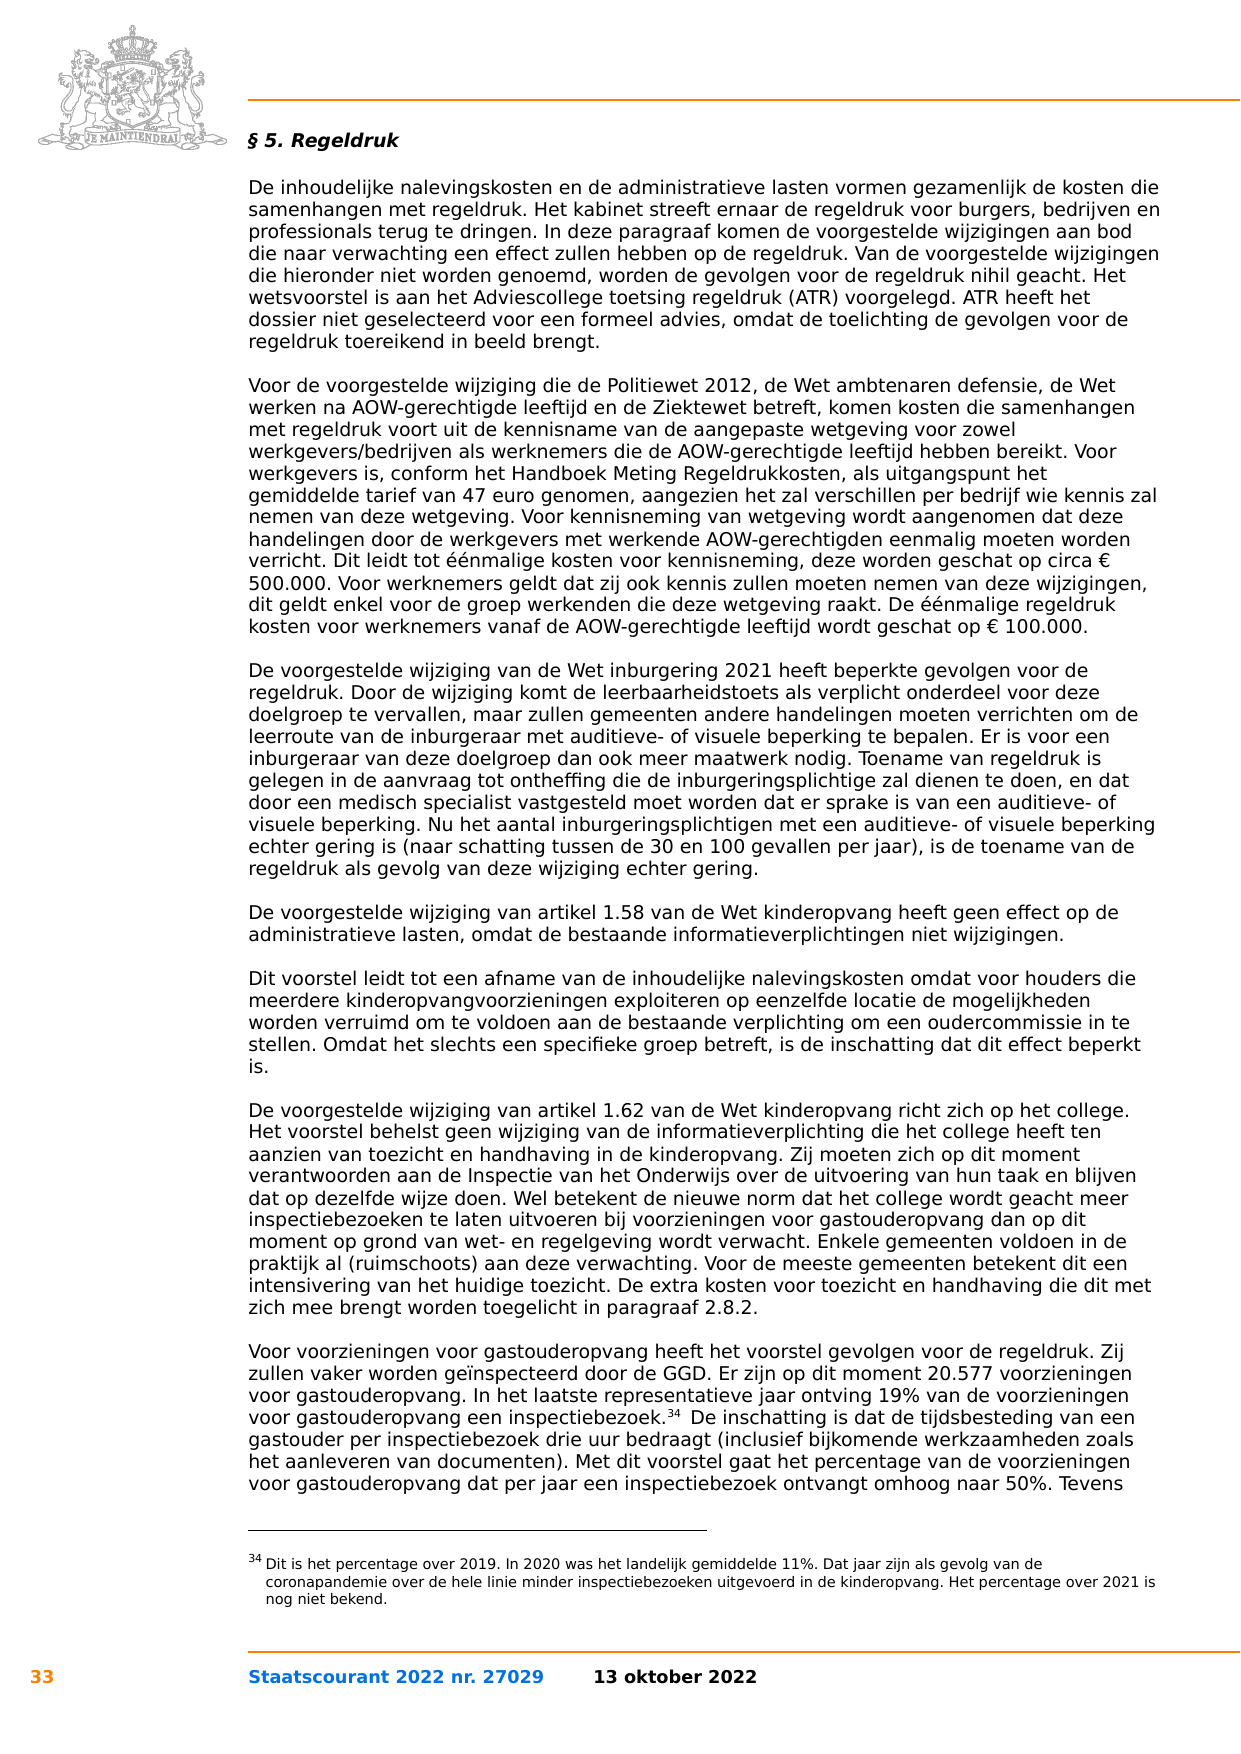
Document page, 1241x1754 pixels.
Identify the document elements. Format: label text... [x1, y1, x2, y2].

text De voorgestelde wijziging van artikel 1.62 van de Wet kinderopvang richt zich op het college. Het voorstel behelst geen wijziging van de informatieverplichting die het college heeft ten aanzien van toezicht en handhaving in de kinderopvang. Zij moeten zich op dit moment verantwoorden aan de Inspectie van het Onderwijs over de uitvoering van hun taak en blijven dat op dezelfde wijze doen. Wel betekent de nieuwe norm dat het college wordt geacht meer inspectiebezoeken te laten uitvoeren bij voorzieningen voor gastouderopvang dan op dit moment op grond van wet- en regelgeving wordt verwacht. Enkele gemeenten voldoen in de praktijk al (ruimschoots) aan deze verwachting. Voor de meeste gemeenten betekent dit een intensivering van het huidige toezicht. De extra kosten voor toezicht en handhaving die dit met zich mee brengt worden toegelicht in paragraaf 2.8.2. [248, 1099, 1163, 1319]
picture [38, 25, 227, 150]
text Dit is het percentage over 2019. In 2020 was het landelijk gemiddelde 11%. Dat jaar zijn als gevolg van de coronapandemie over de hele linie minder inspectiebezoeken uitgevoerd in de kinderopvang. Het percentage over 2021 is nog niet bekend. [248, 1552, 1163, 1608]
text De voorgestelde wijziging van artikel 1.58 van de Wet kinderopvang heeft geen effect op de administratieve lasten, omdat de bestaande informatieverplichtingen niet wijzigingen. [248, 902, 1163, 946]
text Voor de voorgestelde wijziging die de Politiewet 2012, de Wet ambtenaren defensie, de Wet werken na AOW-gerechtigde leeftijd en de Ziektewet betreft, komen kosten die samenhangen met regeldruk voort uit de kennisname van de aangepaste wetgeving voor zowel werkgevers/bedrijven als werknemers die de AOW-gerechtigde leeftijd hebben bereikt. Voor werkgevers is, conform het Handboek Meting Regeldrukkosten, als uitgangspunt het gemiddelde tarief van 47 euro genomen, aangezien het zal verschillen per bedrijf wie kennis zal nemen van deze wetgeving. Voor kennisneming van wetgeving wordt aangenomen dat deze handelingen door de werkgevers met werkende AOW-gerechtigden eenmalig moeten worden verricht. Dit leidt tot éénmalige kosten voor kennisneming, deze worden geschat op circa € 500.000. Voor werknemers geldt dat zij ook kennis zullen moeten nemen van deze wijzigingen, dit geldt enkel voor de groep werkenden die deze wetgeving raakt. De éénmalige regeldruk kosten voor werknemers vanaf de AOW-gerechtigde leeftijd wordt geschat op € 100.000. [248, 374, 1163, 638]
text De inhoudelijke nalevingskosten en de administratieve lasten vormen gezamenlijk de kosten die samenhangen met regeldruk. Het kabinet streeft ernaar de regeldruk voor burgers, bedrijven en professionals terug te dringen. In deze paragraaf komen de voorgestelde wijzigingen aan bod die naar verwachting een effect zullen hebben op de regeldruk. Van de voorgestelde wijzigingen die hieronder niet worden genoemd, worden de gevolgen voor de regeldruk nihil geacht. Het wetsvoorstel is aan het Adviescollege toetsing regeldruk (ATR) voorgelegd. ATR heeft het dossier niet geselecteerd voor een formeel advies, omdat de toelichting de gevolgen voor de regeldruk toereikend in beeld brengt. [248, 177, 1163, 353]
subtitle § 5. Regeldruk [248, 130, 1163, 152]
text De voorgestelde wijziging van de Wet inburgering 2021 heeft beperkte gevolgen voor de regeldruk. Door de wijziging komt de leerbaarheidstoets als verplicht onderdeel voor deze doelgroep te vervallen, maar zullen gemeenten andere handelingen moeten verrichten om de leerroute van de inburgeraar met auditieve- of visuele beperking te bepalen. Er is voor een inburgeraar van deze doelgroep dan ook meer maatwerk nodig. Toename van regeldruk is gelegen in de aanvraag tot ontheffing die de inburgeringsplichtige zal dienen te doen, en dat door een medisch specialist vastgesteld moet worden dat er sprake is van een auditieve- of visuele beperking. Nu het aantal inburgeringsplichtigen met een auditieve- of visuele beperking echter gering is (naar schatting tussen de 30 en 100 gevallen per jaar), is de toename van de regeldruk als gevolg van deze wijziging echter gering. [248, 660, 1163, 880]
text Voor voorzieningen voor gastouderopvang heeft het voorstel gevolgen voor de regeldruk. Zij zullen vaker worden geïnspecteerd door de GGD. Er zijn op dit moment 20.577 voorzieningen voor gastouderopvang. In het laatste representatieve jaar ontving 19% van de voorzieningen voor gastouderopvang een inspectiebezoek. De inschatting is dat de tijdsbesteding van een gastouder per inspectiebezoek drie uur bedraagt (inclusief bijkomende werkzaamheden zoals het aanleveren van documenten). Met dit voorstel gaat het percentage van de voorzieningen voor gastouderopvang dat per jaar een inspectiebezoek ontvangt omhoog naar 50%. Tevens [248, 1341, 1163, 1495]
text Dit voorstel leidt tot een afname van de inhoudelijke nalevingskosten omdat voor houders die meerdere kinderopvangvoorzieningen exploiteren op eenzelfde locatie de mogelijkheden worden verruimd om te voldoen aan de bestaande verplichting om een oudercommissie in te stellen. Omdat het slechts een specifieke groep betreft, is de inschatting dat dit effect beperkt is. [248, 968, 1163, 1078]
